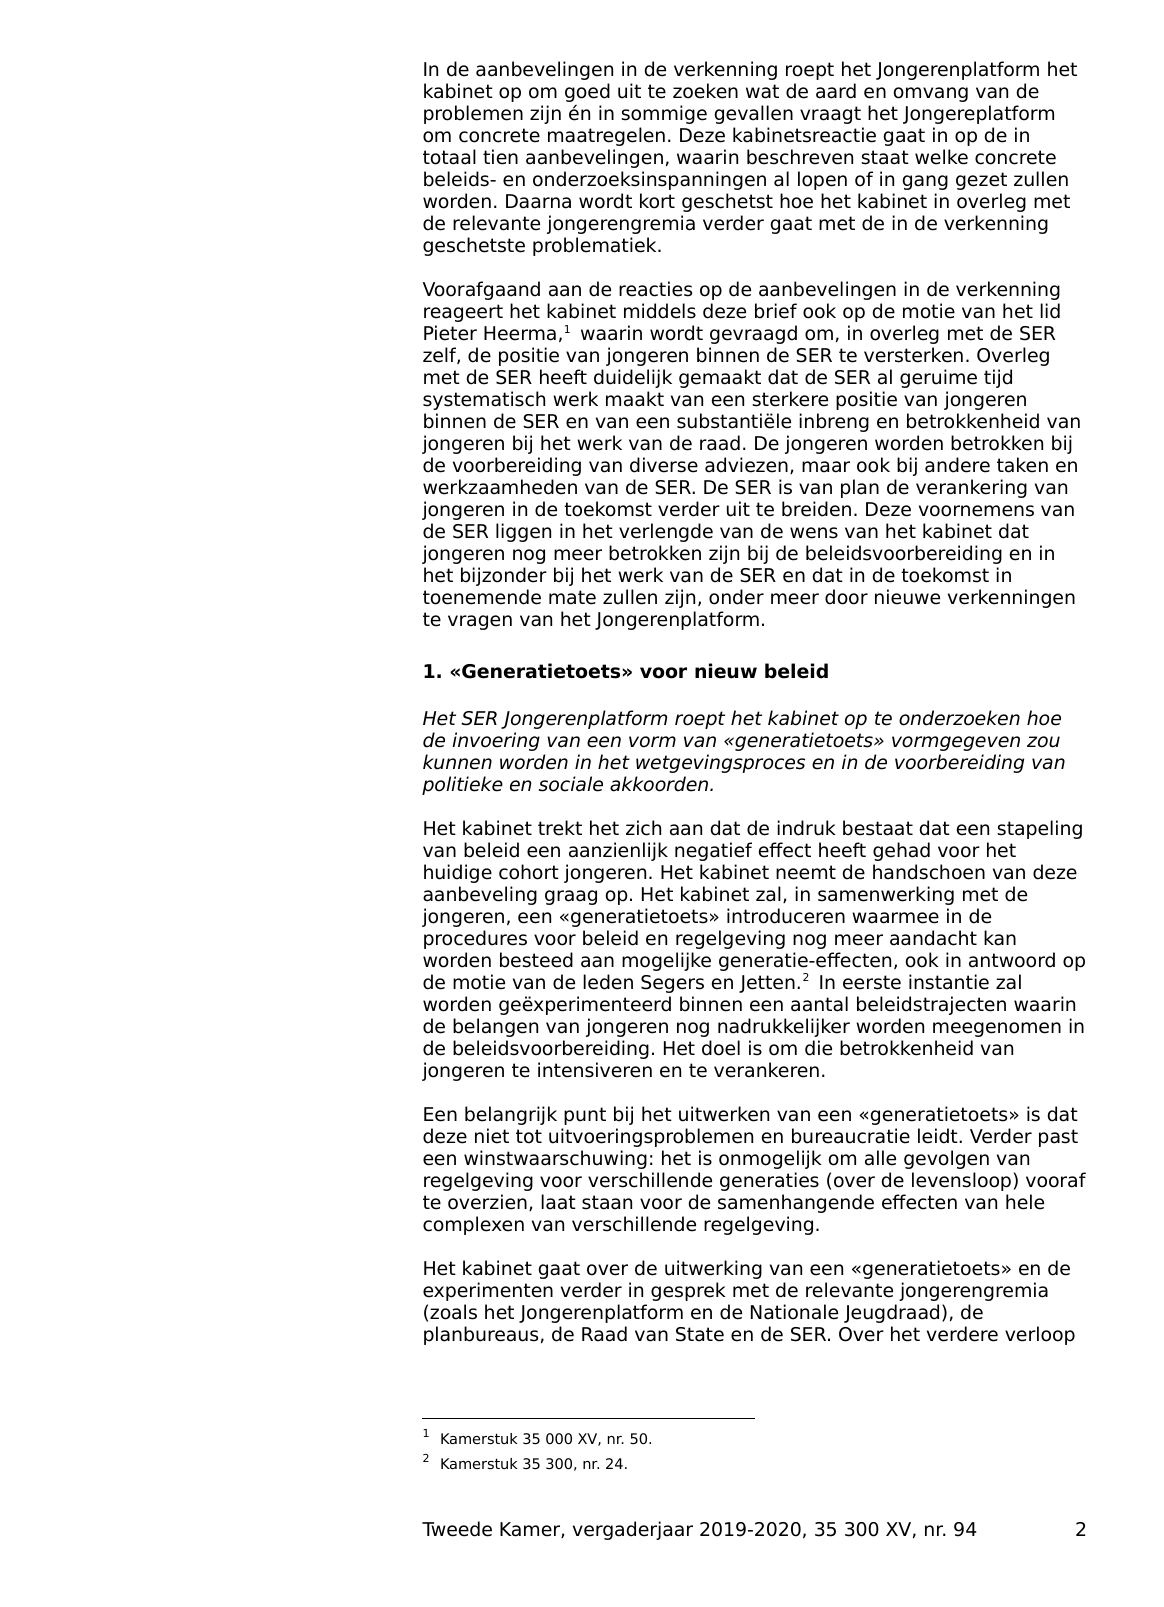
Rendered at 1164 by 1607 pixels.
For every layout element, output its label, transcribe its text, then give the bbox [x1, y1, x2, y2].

subtitle 1. «Generatietoets» voor nieuw beleid [422, 661, 1087, 683]
text Kamerstuk 35 300, nr. 24. [422, 1452, 1087, 1474]
text Kamerstuk 35 000 XV, nr. 50. [422, 1427, 1087, 1449]
text Het kabinet gaat over de uitwerking van een «generatietoets» en de experimenten verder in gesprek met de relevante jongerengremia (zoals het Jongerenplatform en de Nationale Jeugdraad), de planbureaus, de Raad van State en de SER. Over het verdere verloop [422, 1258, 1087, 1346]
text Het kabinet trekt het zich aan dat de indruk bestaat dat een stapeling van beleid een aanzienlijk negatief effect heeft gehad voor het huidige cohort jongeren. Het kabinet neemt de handschoen van deze aanbeveling graag op. Het kabinet zal, in samenwerking met de jongeren, een «generatietoets» introduceren waarmee in de procedures voor beleid en regelgeving nog meer aandacht kan worden besteed aan mogelijke generatie-effecten, ook in antwoord op de motie van de leden Segers en Jetten. In eerste instantie zal worden geëxperimenteerd binnen een aantal beleidstrajecten waarin de belangen van jongeren nog nadrukkelijker worden meegenomen in de beleidsvoorbereiding. Het doel is om die betrokkenheid van jongeren te intensiveren en te verankeren. [422, 818, 1087, 1082]
text Een belangrijk punt bij het uitwerken van een «generatietoets» is dat deze niet tot uitvoeringsproblemen en bureaucratie leidt. Verder past een winstwaarschuwing: het is onmogelijk om alle gevolgen van regelgeving voor verschillende generaties (over de levensloop) vooraf te overzien, laat staan voor de samenhangende effecten van hele complexen van verschillende regelgeving. [422, 1104, 1087, 1236]
text Voorafgaand aan de reacties op de aanbevelingen in de verkenning reageert het kabinet middels deze brief ook op de motie van het lid Pieter Heerma, waarin wordt gevraagd om, in overleg met de SER zelf, de positie van jongeren binnen de SER te versterken. Overleg met de SER heeft duidelijk gemaakt dat de SER al geruime tijd systematisch werk maakt van een sterkere positie van jongeren binnen de SER en van een substantiële inbreng en betrokkenheid van jongeren bij het werk van de raad. De jongeren worden betrokken bij de voorbereiding van diverse adviezen, maar ook bij andere taken en werkzaamheden van de SER. De SER is van plan de verankering van jongeren in de toekomst verder uit te breiden. Deze voornemens van de SER liggen in het verlengde van de wens van het kabinet dat jongeren nog meer betrokken zijn bij de beleidsvoorbereiding en in het bijzonder bij het werk van de SER en dat in de toekomst in toenemende mate zullen zijn, onder meer door nieuwe verkenningen te vragen van het Jongerenplatform. [422, 279, 1087, 631]
text Het SER Jongerenplatform roept het kabinet op te onderzoeken hoe de invoering van een vorm van «generatietoets» vormgegeven zou kunnen worden in het wetgevingsproces en in de voorbereiding van politieke en sociale akkoorden. [422, 708, 1087, 796]
text In de aanbevelingen in de verkenning roept het Jongerenplatform het kabinet op om goed uit te zoeken wat de aard en omvang van de problemen zijn én in sommige gevallen vraagt het Jongereplatform om concrete maatregelen. Deze kabinetsreactie gaat in op de in totaal tien aanbevelingen, waarin beschreven staat welke concrete beleids- en onderzoeksinspanningen al lopen of in gang gezet zullen worden. Daarna wordt kort geschetst hoe het kabinet in overleg met de relevante jongerengremia verder gaat met de in de verkenning geschetste problematiek. [422, 59, 1087, 257]
